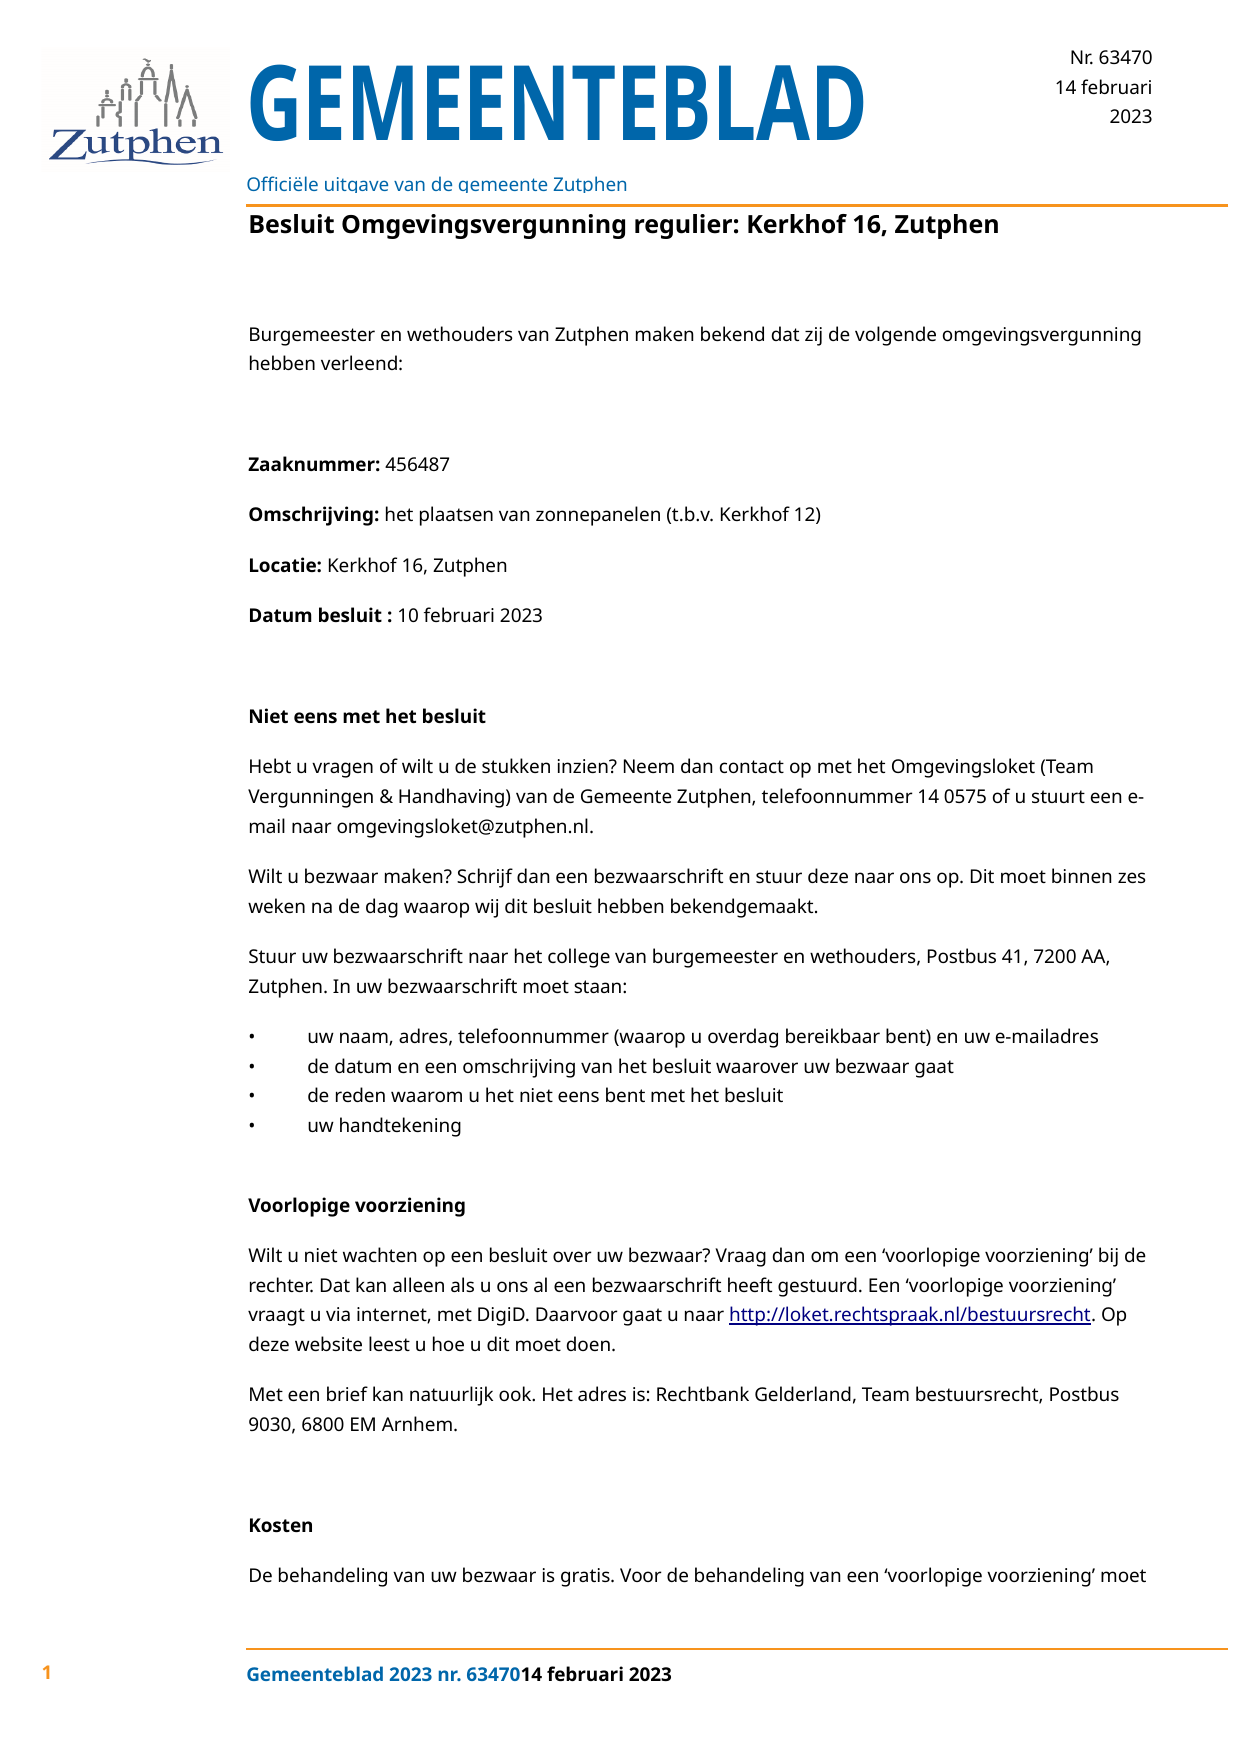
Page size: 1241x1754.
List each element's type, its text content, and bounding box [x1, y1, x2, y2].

list uw handtekening [248, 1112, 1152, 1138]
text Kosten [248, 1512, 1152, 1538]
text Hebt u vragen of wilt u de stukken inzien? Neem dan contact op met het Omgevingsloket (Team Vergunningen & Handhaving) van de Gemeente Zutphen, telefoonnummer 14 0575 of u stuurt een e-mail naar omgevingsloket@zutphen.nl. [248, 754, 1152, 838]
text Niet eens met het besluit [248, 703, 1152, 729]
text De behandeling van uw bezwaar is gratis. Voor de behandeling van een ‘voorlopige voorziening’ moet [248, 1562, 1152, 1588]
text Wilt u bezwaar maken? Schrijf dan een bezwaarschrift en stuur deze naar ons op. Dit moet binnen zes weken na de dag waarop wij dit besluit hebben bekendgemaakt. [248, 863, 1152, 918]
text Voorlopige voorziening [248, 1192, 1152, 1218]
text Omschrijving: het plaatsen van zonnepanelen (t.b.v. Kerkhof 12) [248, 502, 1152, 527]
text Met een brief kan natuurlijk ook. Het adres is: Rechtbank Gelderland, Team bestuursrecht, Postbus 9030, 6800 EM Arnhem. [248, 1382, 1152, 1437]
text Stuur uw bezwaarschrift naar het college van burgemeester en wethouders, Postbus 41, 7200 AA, Zutphen. In uw bezwaarschrift moet staan: [248, 943, 1152, 998]
picture [41, 47, 231, 172]
text Besluit Omgevingsvergunning regulier: Kerkhof 16, Zutphen [248, 207, 1152, 241]
list uw naam, adres, telefoonnummer (waarop u overdag bereikbaar bent) en uw e-mailadres [248, 1023, 1152, 1049]
text Datum besluit : 10 februari 2023 [248, 602, 1152, 628]
list de reden waarom u het niet eens bent met het besluit [248, 1082, 1152, 1108]
text Zaaknummer: 456487 [248, 451, 1152, 477]
text Locatie: Kerkhof 16, Zutphen [248, 552, 1152, 578]
text Burgemeester en wethouders van Zutphen maken bekend dat zij de volgende omgevingsvergunning hebben verleend: [248, 321, 1152, 376]
text Wilt u niet wachten op een besluit over uw bezwaar? Vraag dan om een ‘voorlopige voorziening’ bij de rechter. Dat kan alleen als u ons al een bezwaarschrift heeft gestuurd. Een ‘voorlopige voorziening’ vraagt u via internet, met DigiD. Daarvoor gaat u naar http://loket.rechtspraak.nl/bestuursrecht. Op deze website leest u hoe u dit moet doen. [248, 1242, 1152, 1357]
list de datum en een omschrijving van het besluit waarover uw bezwaar gaat [248, 1053, 1152, 1078]
